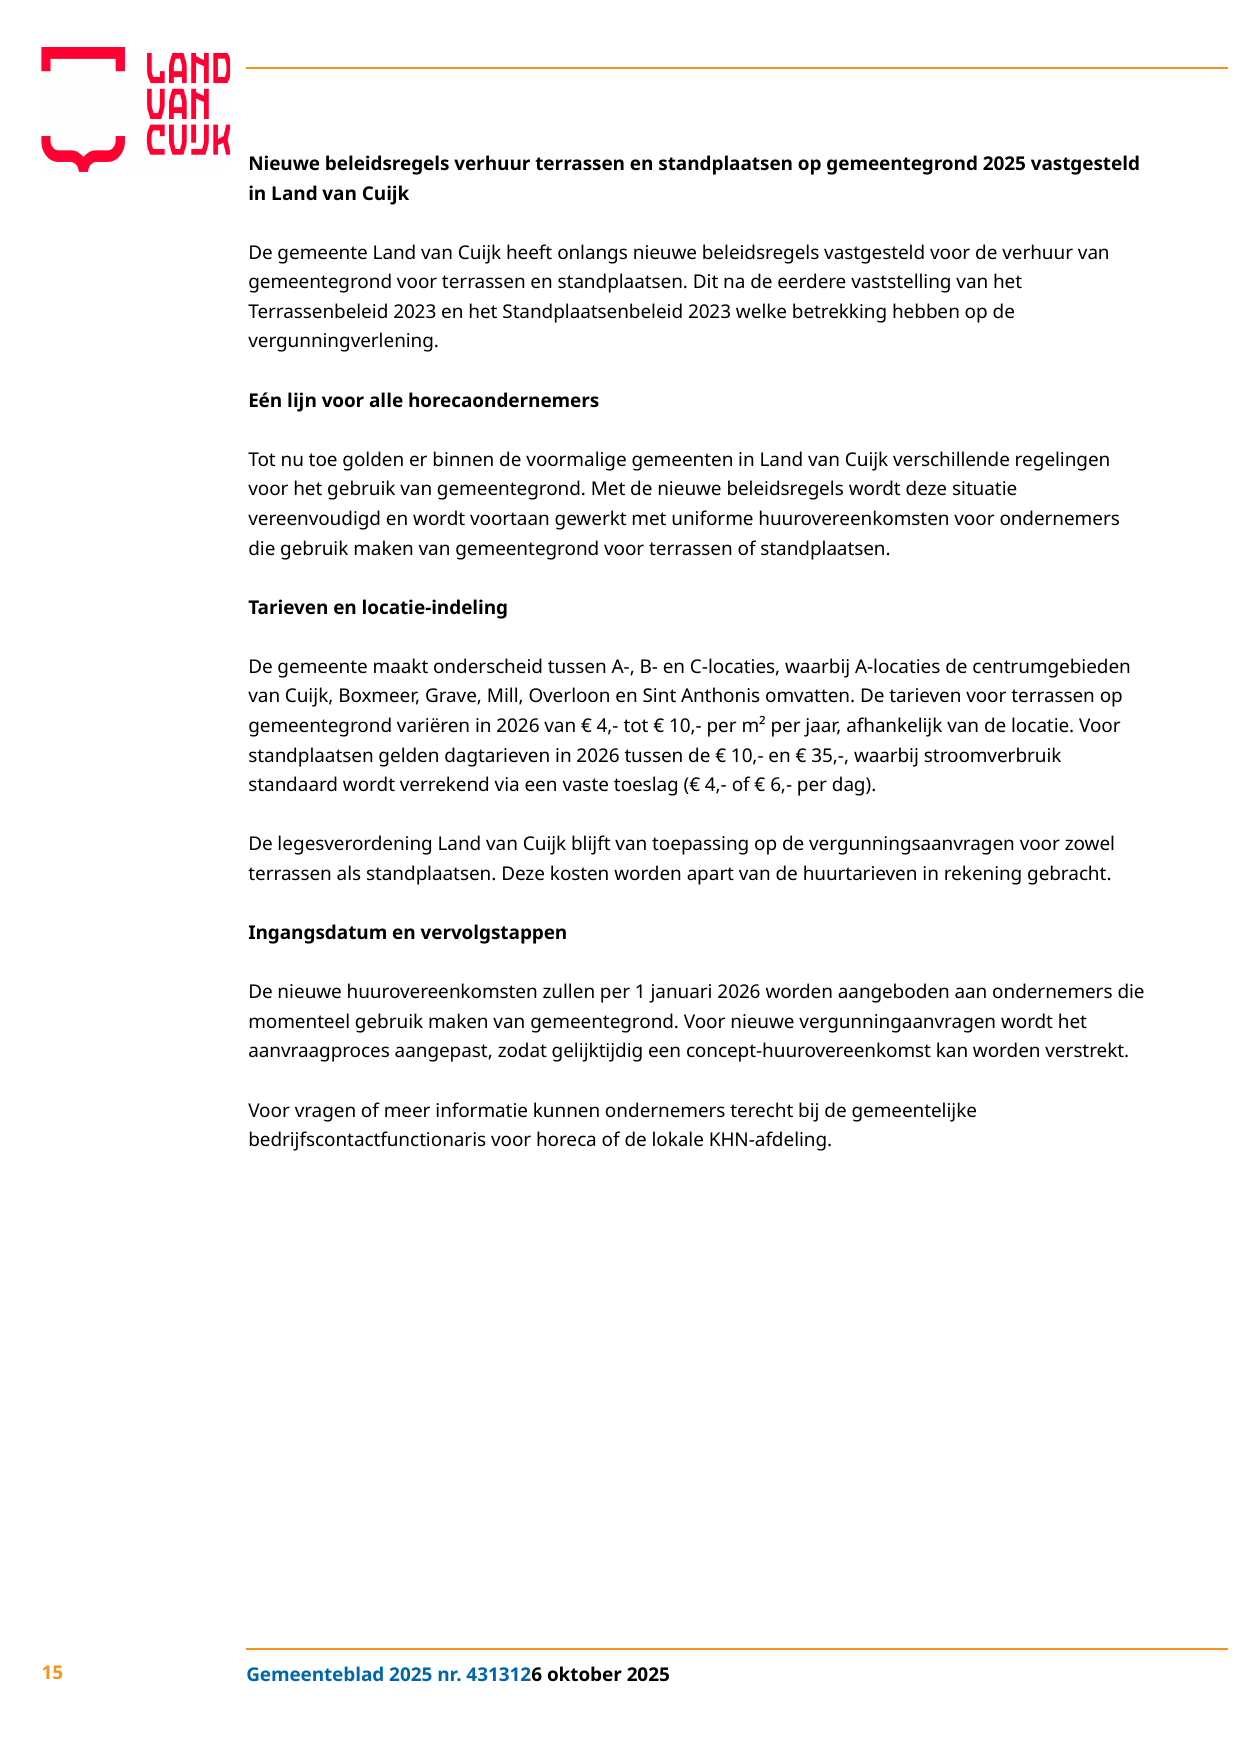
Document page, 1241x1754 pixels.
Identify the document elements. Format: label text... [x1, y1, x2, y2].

text De gemeente Land van Cuijk heeft onlangs nieuwe beleidsregels vastgesteld voor de verhuur van gemeentegrond voor terrassen en standplaatsen. Dit na de eerdere vaststelling van het Terrassenbeleid 2023 en het Standplaatsenbeleid 2023 welke betrekking hebben op de vergunningverlening. [248, 239, 1152, 353]
text Eén lijn voor alle horecaondernemers [248, 387, 1152, 413]
picture [41, 47, 231, 172]
text Nieuwe beleidsregels verhuur terrassen en standplaatsen op gemeentegrond 2025 vastgesteld in Land van Cuijk [248, 150, 1152, 206]
text Tarieven en locatie-indeling [248, 594, 1152, 620]
text Tot nu toe golden er binnen de voormalige gemeenten in Land van Cuijk verschillende regelingen voor het gebruik van gemeentegrond. Met de nieuwe beleidsregels wordt deze situatie vereenvoudigd en wordt voortaan gewerkt met uniforme huurovereenkomsten voor ondernemers die gebruik maken van gemeentegrond voor terrassen of standplaatsen. [248, 446, 1152, 561]
text Ingangsdatum en vervolgstappen [248, 919, 1152, 945]
text De gemeente maakt onderscheid tussen A-, B- en C-locaties, waarbij A-locaties de centrumgebieden van Cuijk, Boxmeer, Grave, Mill, Overloon en Sint Anthonis omvatten. De tarieven voor terrassen op gemeentegrond variëren in 2026 van € 4,- tot € 10,- per m² per jaar, afhankelijk van de locatie. Voor standplaatsen gelden dagtarieven in 2026 tussen de € 10,- en € 35,-, waarbij stroomverbruik standaard wordt verrekend via een vaste toeslag (€ 4,- of € 6,- per dag). [248, 653, 1152, 797]
text De nieuwe huurovereenkomsten zullen per 1 januari 2026 worden aangeboden aan ondernemers die momenteel gebruik maken van gemeentegrond. Voor nieuwe vergunningaanvragen wordt het aanvraagproces aangepast, zodat gelijktijdig een concept-huurovereenkomst kan worden verstrekt. [248, 978, 1152, 1063]
text Voor vragen of meer informatie kunnen ondernemers terecht bij de gemeentelijke bedrijfscontactfunctionaris voor horeca of de lokale KHN-afdeling. [248, 1097, 1152, 1152]
text De legesverordening Land van Cuijk blijft van toepassing op de vergunningsaanvragen voor zowel terrassen als standplaatsen. Deze kosten worden apart van de huurtarieven in rekening gebracht. [248, 831, 1152, 886]
